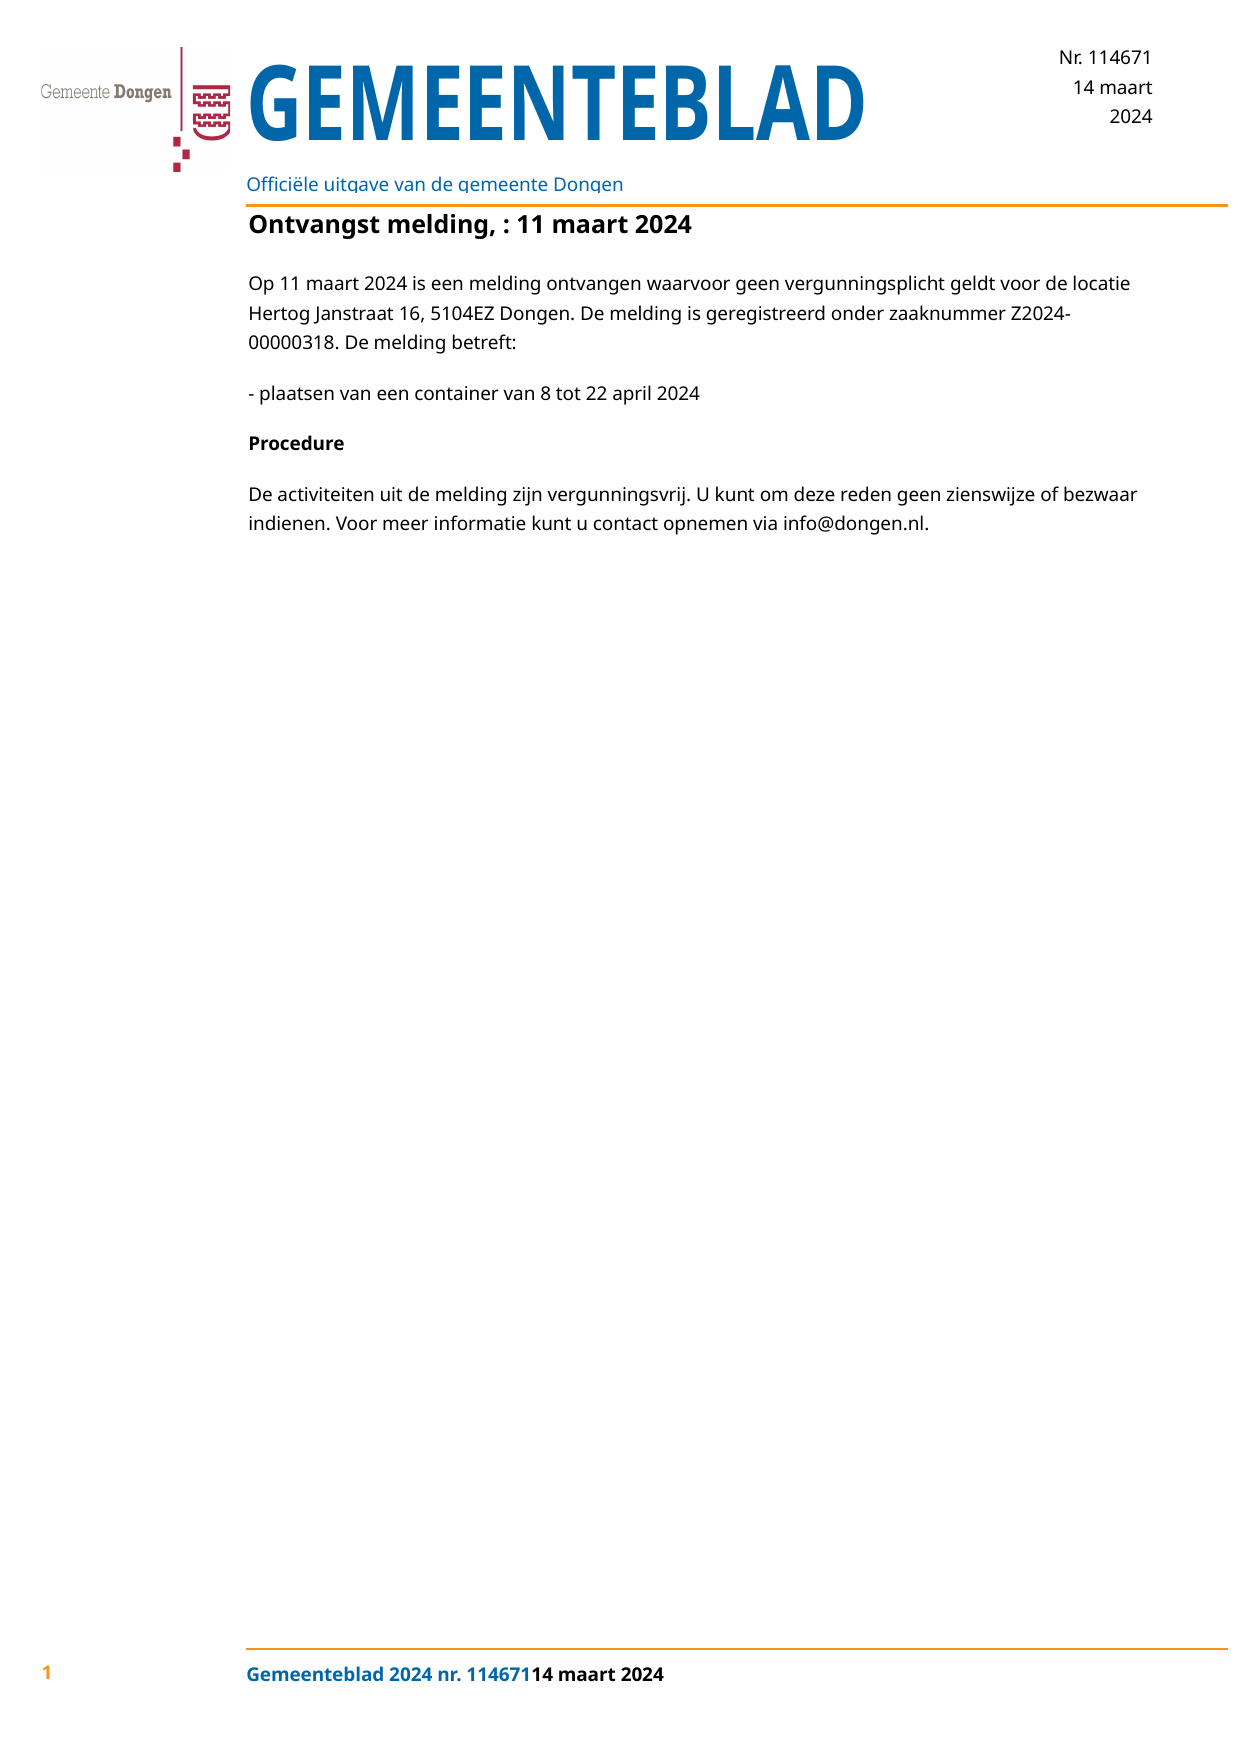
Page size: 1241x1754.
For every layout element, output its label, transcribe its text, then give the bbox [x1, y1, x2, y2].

text De activiteiten uit de melding zijn vergunningsvrij. U kunt om deze reden geen zienswijze of bezwaar indienen. Voor meer informatie kunt u contact opnemen via info@dongen.nl. [248, 481, 1152, 536]
picture [41, 47, 231, 172]
text Procedure [248, 430, 1152, 456]
text Ontvangst melding, : 11 maart 2024 [248, 207, 1152, 241]
text Op 11 maart 2024 is een melding ontvangen waarvoor geen vergunningsplicht geldt voor de locatie Hertog Janstraat 16, 5104EZ Dongen. De melding is geregistreerd onder zaaknummer Z2024-00000318. De melding betreft: [248, 270, 1152, 355]
text - plaatsen van een container van 8 tot 22 april 2024 [248, 380, 1152, 406]
